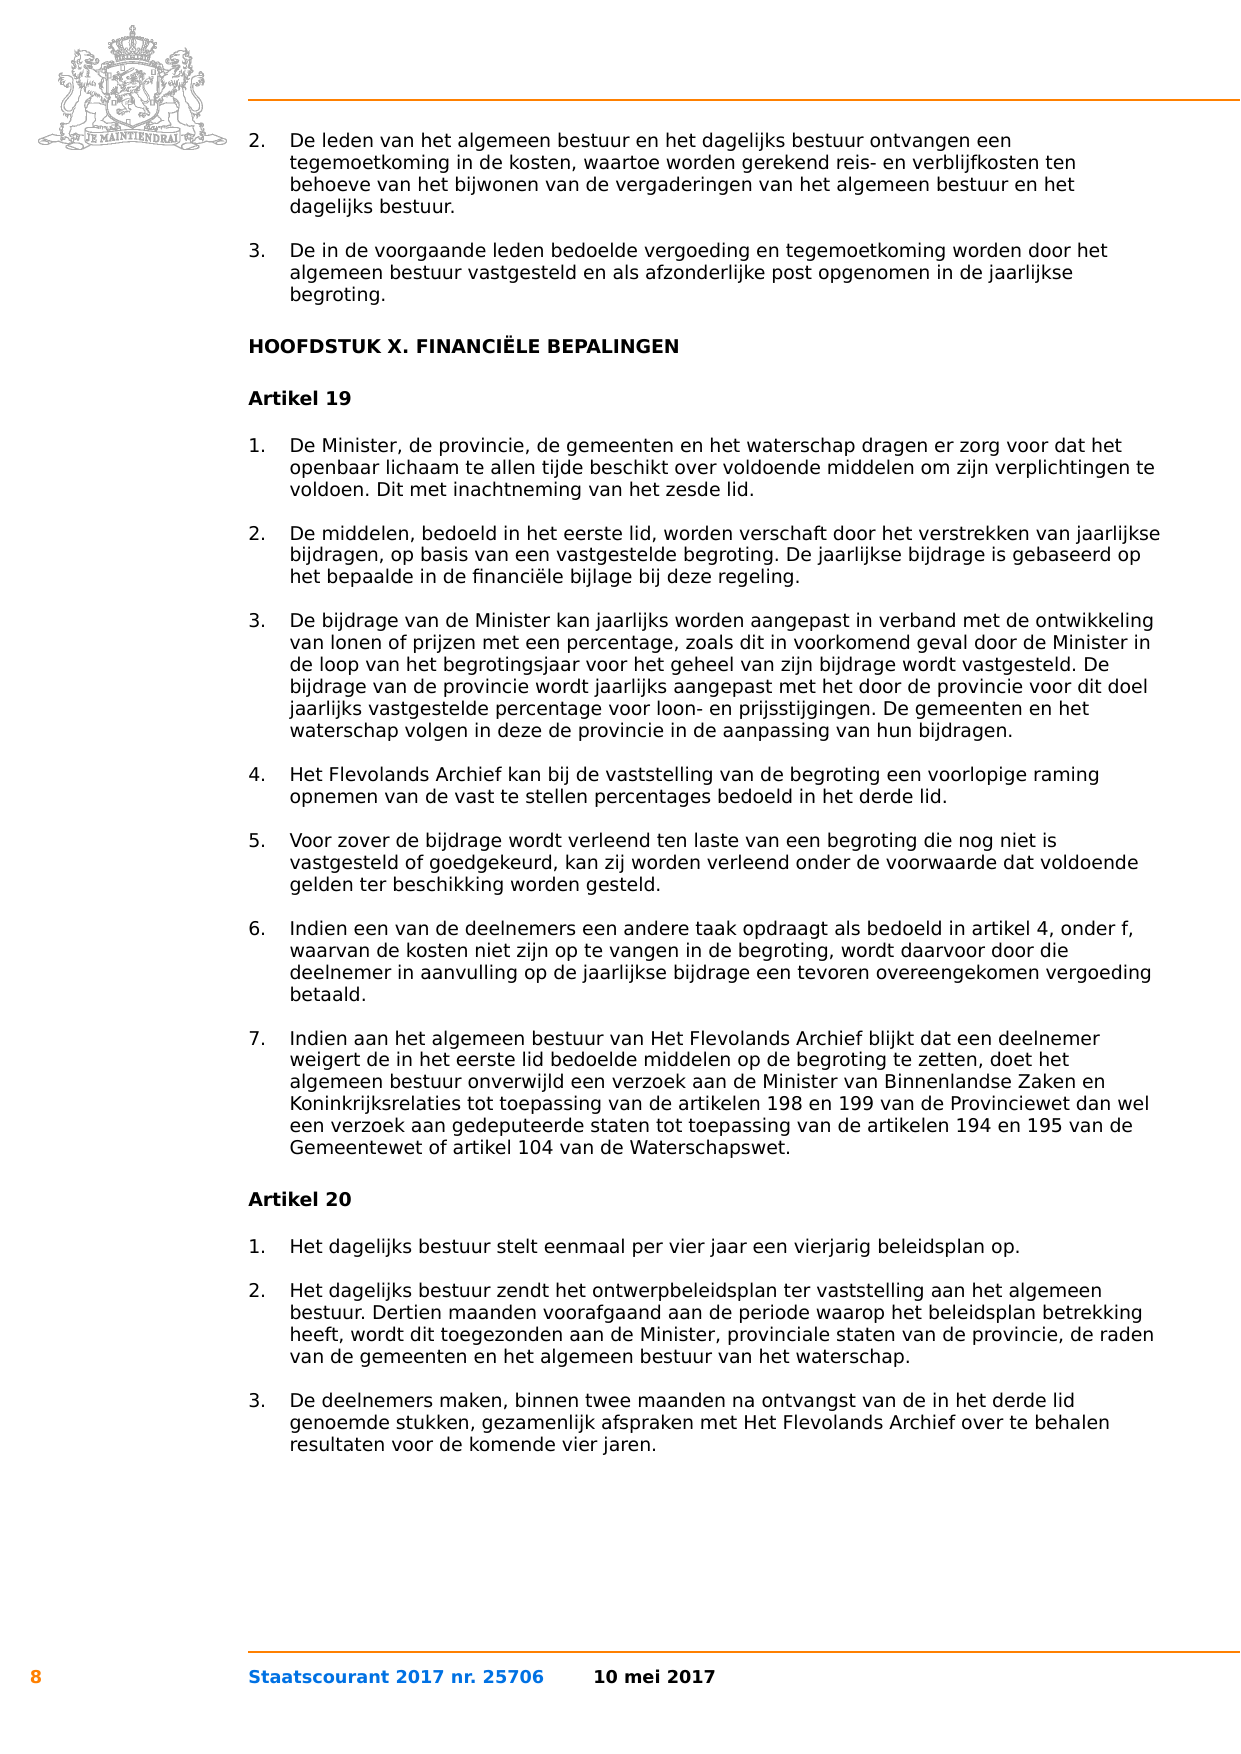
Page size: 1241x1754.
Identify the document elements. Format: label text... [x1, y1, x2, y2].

picture [38, 25, 227, 150]
text 3. De bijdrage van de Minister kan jaarlijks worden aangepast in verband met de ontwikkeling van lonen of prijzen met een percentage, zoals dit in voorkomend geval door de Minister in de loop van het begrotingsjaar voor het geheel van zijn bijdrage wordt vastgesteld. De bijdrage van de provincie wordt jaarlijks aangepast met het door de provincie voor dit doel jaarlijks vastgestelde percentage voor loon- en prijsstijgingen. De gemeenten en het waterschap volgen in deze de provincie in de aanpassing van hun bijdragen. [248, 610, 1163, 742]
text 2. De leden van het algemeen bestuur en het dagelijks bestuur ontvangen een tegemoetkoming in de kosten, waartoe worden gerekend reis- en verblijfkosten ten behoeve van het bijwonen van de vergaderingen van het algemeen bestuur en het dagelijks bestuur. [248, 130, 1163, 218]
text 7. Indien aan het algemeen bestuur van Het Flevolands Archief blijkt dat een deelnemer weigert de in het eerste lid bedoelde middelen op de begroting te zetten, doet het algemeen bestuur onverwijld een verzoek aan de Minister van Binnenlandse Zaken en Koninkrijksrelaties tot toepassing van de artikelen 198 en 199 van de Provinciewet dan wel een verzoek aan gedeputeerde staten tot toepassing van de artikelen 194 en 195 van de Gemeentewet of artikel 104 van de Waterschapswet. [248, 1027, 1163, 1159]
text 3. De in de voorgaande leden bedoelde vergoeding en tegemoetkoming worden door het algemeen bestuur vastgesteld en als afzonderlijke post opgenomen in de jaarlijkse begroting. [248, 240, 1163, 306]
text 5. Voor zover de bijdrage wordt verleend ten laste van een begroting die nog niet is vastgesteld of goedgekeurd, kan zij worden verleend onder de voorwaarde dat voldoende gelden ter beschikking worden gesteld. [248, 830, 1163, 896]
text 2. De middelen, bedoeld in het eerste lid, worden verschaft door het verstrekken van jaarlijkse bijdragen, op basis van een vastgestelde begroting. De jaarlijkse bijdrage is gebaseerd op het bepaalde in de financiële bijlage bij deze regeling. [248, 522, 1163, 588]
subtitle Artikel 19 [248, 388, 1163, 409]
text 3. De deelnemers maken, binnen twee maanden na ontvangst van de in het derde lid genoemde stukken, gezamenlijk afspraken met Het Flevolands Archief over te behalen resultaten voor de komende vier jaren. [248, 1390, 1163, 1456]
text 2. Het dagelijks bestuur zendt het ontwerpbeleidsplan ter vaststelling aan het algemeen bestuur. Dertien maanden voorafgaand aan de periode waarop het beleidsplan betrekking heeft, wordt dit toegezonden aan de Minister, provinciale staten van de provincie, de raden van de gemeenten en het algemeen bestuur van het waterschap. [248, 1280, 1163, 1368]
subtitle Artikel 20 [248, 1189, 1163, 1211]
text 6. Indien een van de deelnemers een andere taak opdraagt als bedoeld in artikel 4, onder f, waarvan de kosten niet zijn op te vangen in de begroting, wordt daarvoor door die deelnemer in aanvulling op de jaarlijkse bijdrage een tevoren overeengekomen vergoeding betaald. [248, 918, 1163, 1006]
subtitle HOOFDSTUK X. FINANCIËLE BEPALINGEN [248, 336, 1163, 358]
text 1. Het dagelijks bestuur stelt eenmaal per vier jaar een vierjarig beleidsplan op. [248, 1236, 1163, 1258]
text 1. De Minister, de provincie, de gemeenten en het waterschap dragen er zorg voor dat het openbaar lichaam te allen tijde beschikt over voldoende middelen om zijn verplichtingen te voldoen. Dit met inachtneming van het zesde lid. [248, 434, 1163, 501]
text 4. Het Flevolands Archief kan bij de vaststelling van de begroting een voorlopige raming opnemen van de vast te stellen percentages bedoeld in het derde lid. [248, 764, 1163, 808]
